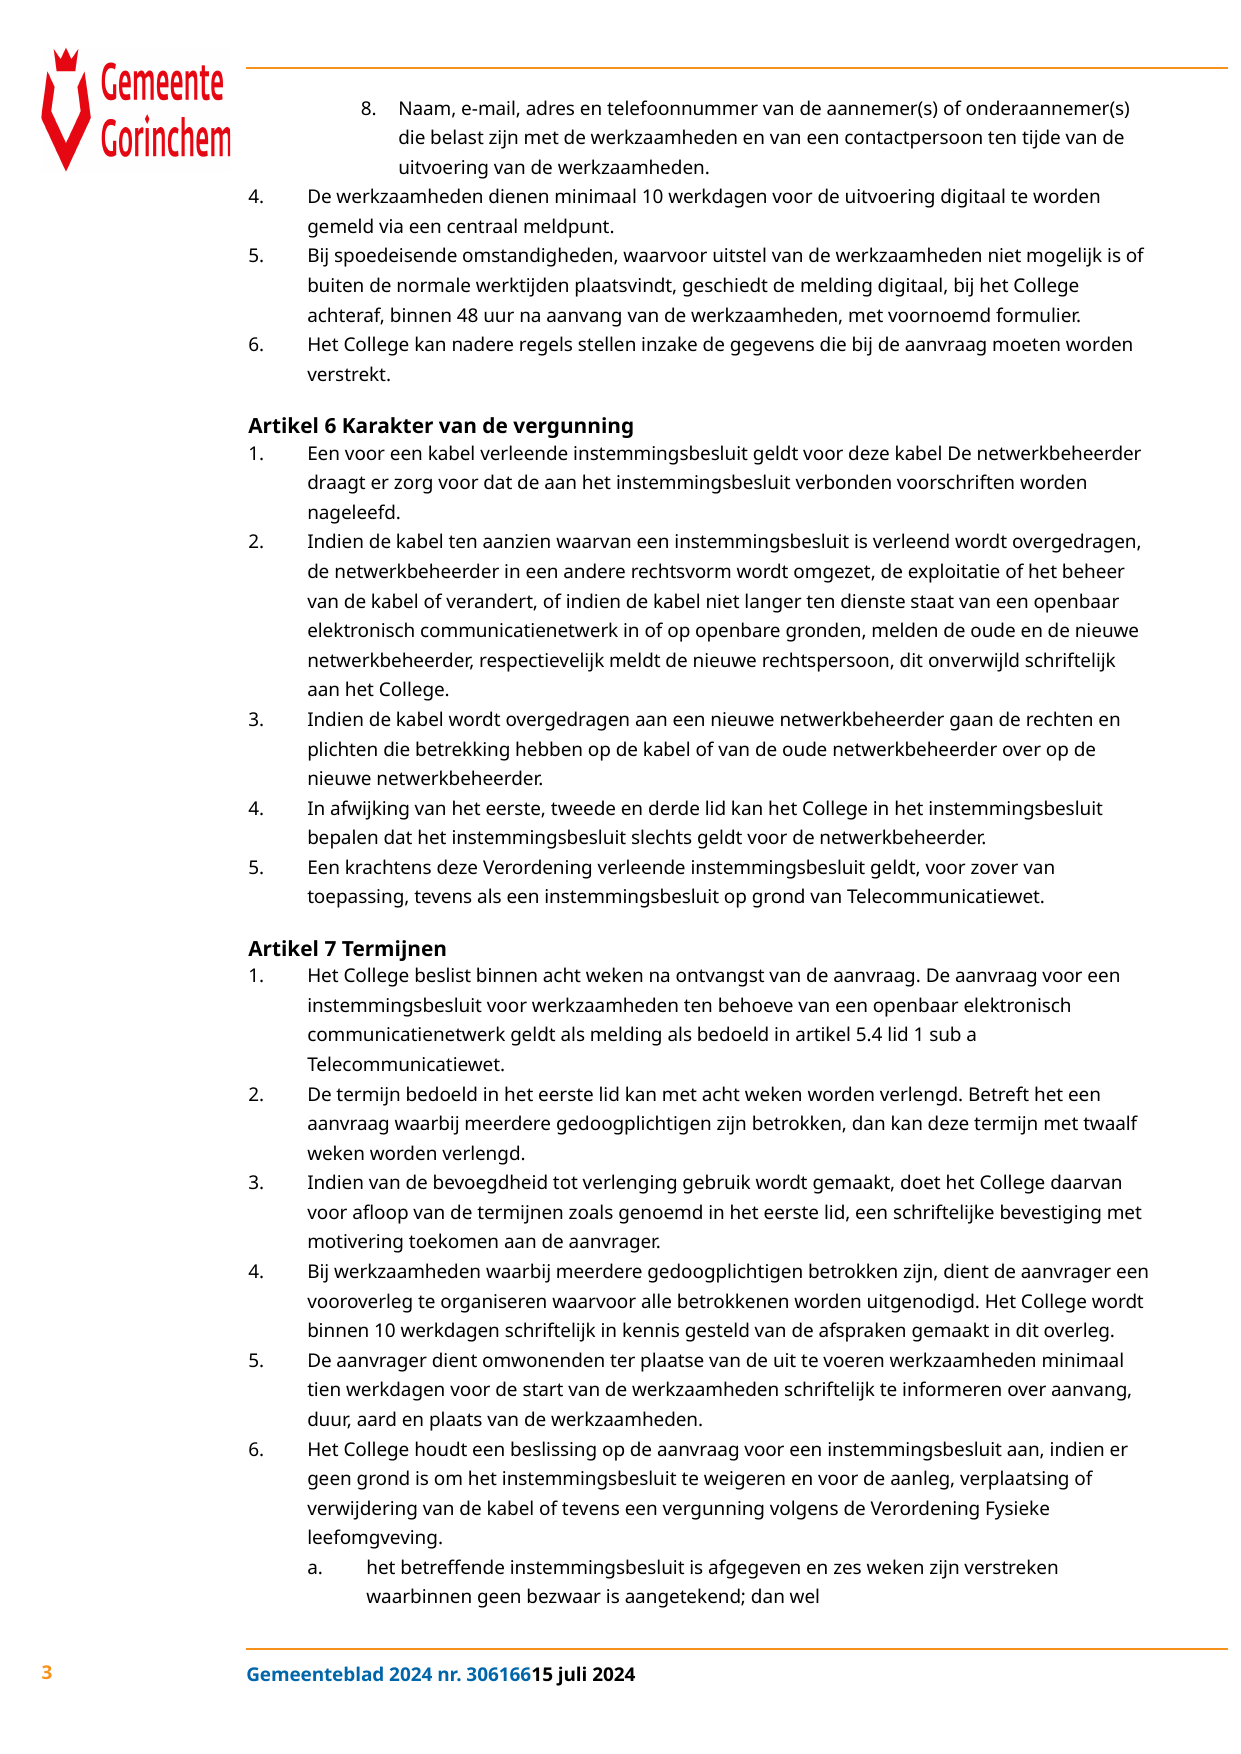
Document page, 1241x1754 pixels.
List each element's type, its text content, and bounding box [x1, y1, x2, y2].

list Indien de kabel ten aanzien waarvan een instemmingsbesluit is verleend wordt overgedragen, de netwerkbeheerder in een andere rechtsvorm wordt omgezet, de exploitatie of het beheer van de kabel of verandert, of indien de kabel niet langer ten dienste staat van een openbaar elektronisch communicatienetwerk in of op openbare gronden, melden de oude en de nieuwe netwerkbeheerder, respectievelijk meldt de nieuwe rechtspersoon, dit onverwijld schriftelijk aan het College. [248, 529, 1152, 702]
list Bij spoedeisende omstandigheden, waarvoor uitstel van de werkzaamheden niet mogelijk is of buiten de normale werktijden plaatsvindt, geschiedt de melding digitaal, bij het College achteraf, binnen 48 uur na aanvang van de werkzaamheden, met voornoemd formulier. [248, 243, 1152, 328]
list De werkzaamheden dienen minimaal 10 werkdagen voor de uitvoering digitaal te worden gemeld via een centraal meldpunt. [248, 183, 1152, 239]
list De termijn bedoeld in het eerste lid kan met acht weken worden verlengd. Betreft het een aanvraag waarbij meerdere gedoogplichtigen zijn betrokken, dan kan deze termijn met twaalf weken worden verlengd. [248, 1081, 1152, 1166]
list Een krachtens deze Verordening verleende instemmingsbesluit geldt, voor zover van toepassing, tevens als een instemmingsbesluit op grond van Telecommunicatiewet. [248, 854, 1152, 909]
list De aanvrager dient omwonenden ter plaatse van de uit te voeren werkzaamheden minimaal tien werkdagen voor de start van de werkzaamheden schriftelijk te informeren over aanvang, duur, aard en plaats van de werkzaamheden. [248, 1347, 1152, 1432]
list Naam, e-mail, adres en telefoonnummer van de aannemer(s) of onderaannemer(s) die belast zijn met de werkzaamheden en van een contactpersoon ten tijde van de uitvoering van de werkzaamheden. [361, 95, 1152, 180]
list Het College kan nadere regels stellen inzake de gegevens die bij de aanvraag moeten worden verstrekt. [248, 331, 1152, 387]
list Het College houdt een beslissing op de aanvraag voor een instemmingsbesluit aan, indien er geen grond is om het instemmingsbesluit te weigeren en voor de aanleg, verplaatsing of verwijdering van de kabel of tevens een vergunning volgens de Verordening Fysieke leefomgveving. [248, 1436, 1152, 1550]
list Indien de kabel wordt overgedragen aan een nieuwe netwerkbeheerder gaan de rechten en plichten die betrekking hebben op de kabel of van de oude netwerkbeheerder over op de nieuwe netwerkbeheerder. [248, 706, 1152, 791]
list Indien van de bevoegdheid tot verlenging gebruik wordt gemaakt, doet het College daarvan voor afloop van de termijnen zoals genoemd in het eerste lid, een schriftelijke bevestiging met motivering toekomen aan de aanvrager. [248, 1169, 1152, 1254]
list Bij werkzaamheden waarbij meerdere gedoogplichtigen betrokken zijn, dient de aanvrager een vooroverleg te organiseren waarvoor alle betrokkenen worden uitgenodigd. Het College wordt binnen 10 werkdagen schriftelijk in kennis gesteld van de afspraken gemaakt in dit overleg. [248, 1258, 1152, 1343]
list Het College beslist binnen acht weken na ontvangst van de aanvraag. De aanvraag voor een instemmingsbesluit voor werkzaamheden ten behoeve van een openbaar elektronisch communicatienetwerk geldt als melding als bedoeld in artikel 5.4 lid 1 sub a Telecommunicatiewet. [248, 962, 1152, 1077]
list Een voor een kabel verleende instemmingsbesluit geldt voor deze kabel De netwerkbeheerder draagt er zorg voor dat de aan het instemmingsbesluit verbonden voorschriften worden nageleefd. [248, 440, 1152, 525]
list In afwijking van het eerste, tweede en derde lid kan het College in het instemmingsbesluit bepalen dat het instemmingsbesluit slechts geldt voor de netwerkbeheerder. [248, 795, 1152, 850]
text Artikel 7 Termijnen [248, 934, 1152, 962]
list het betreffende instemmingsbesluit is afgegeven en zes weken zijn verstreken waarbinnen geen bezwaar is aangetekend; dan wel [307, 1554, 1152, 1609]
picture [41, 47, 231, 172]
text Artikel 6 Karakter van de vergunning [248, 411, 1152, 440]
